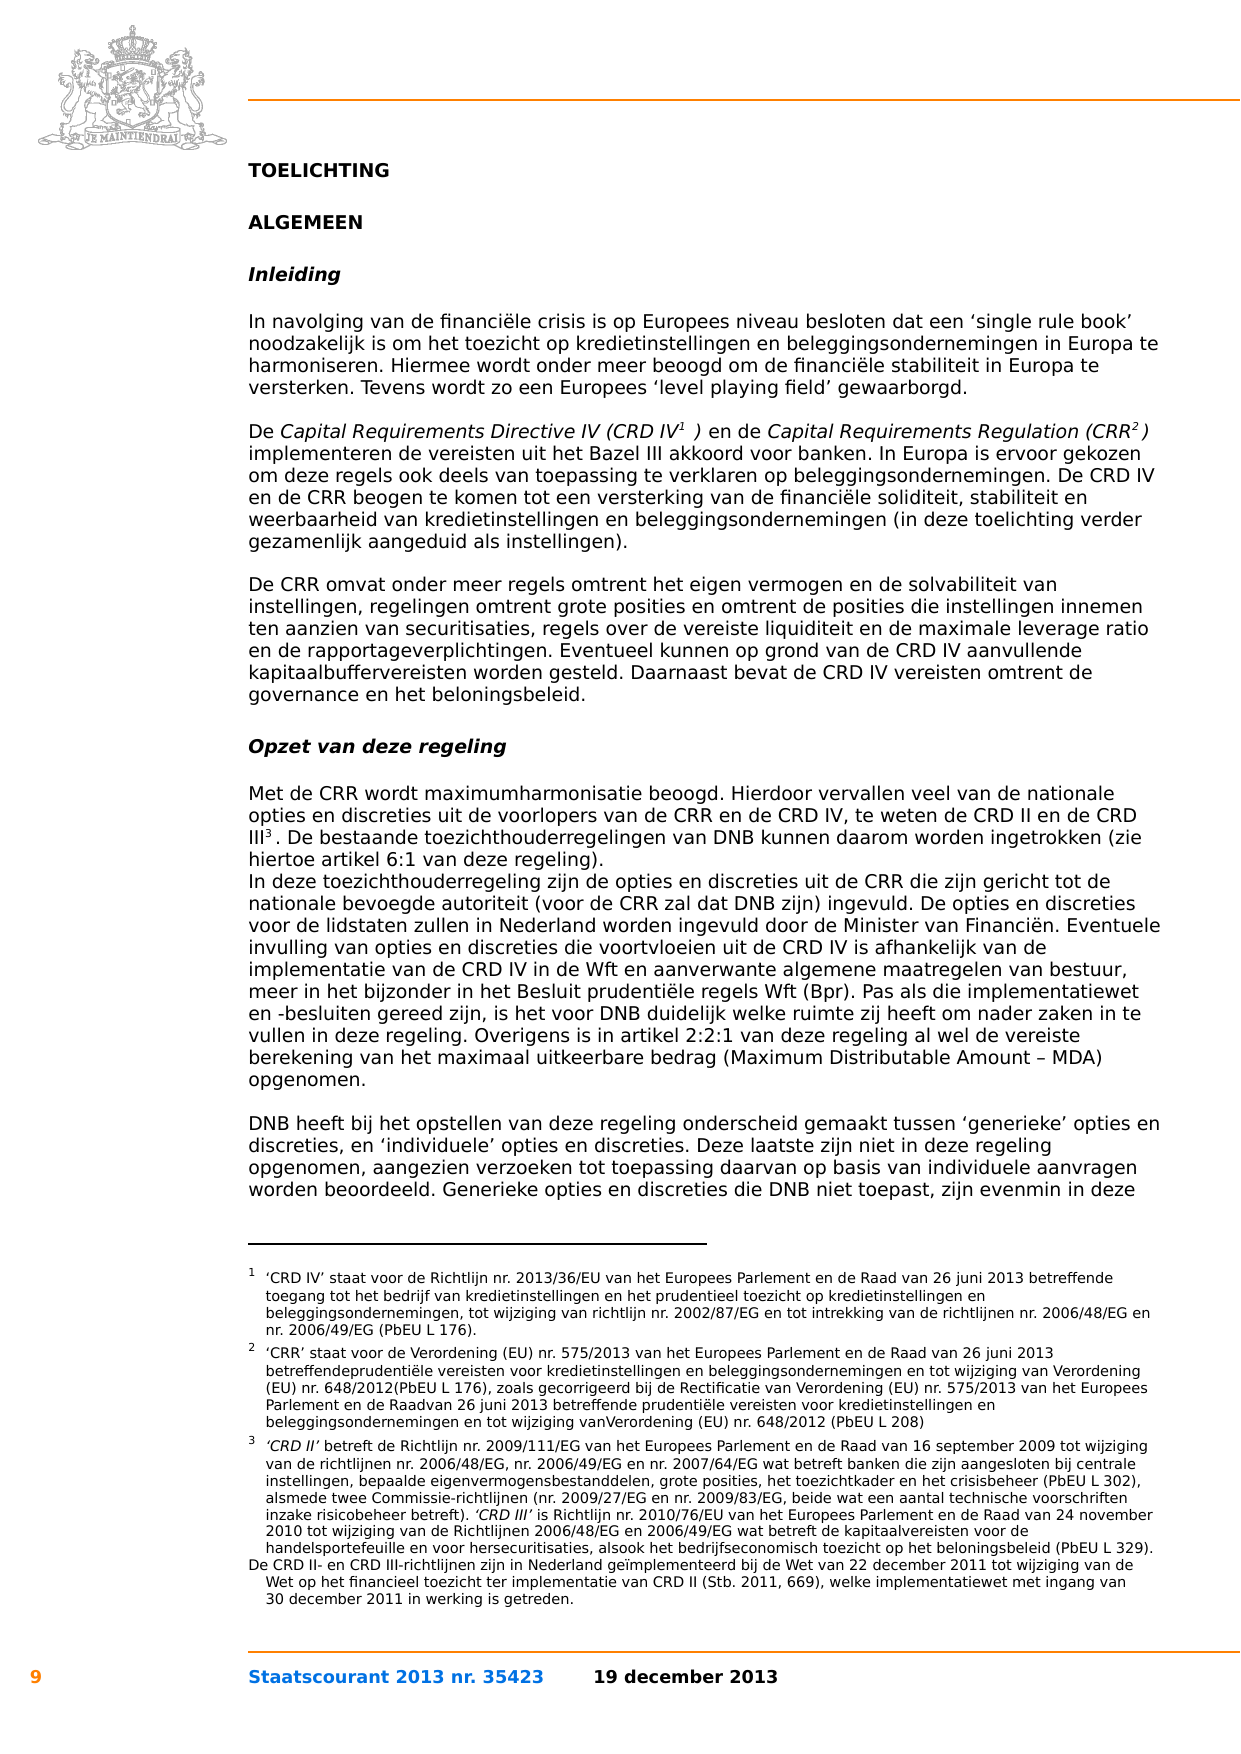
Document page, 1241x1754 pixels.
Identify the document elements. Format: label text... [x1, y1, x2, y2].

subtitle Opzet van deze regeling [248, 736, 1163, 758]
picture [38, 25, 227, 150]
text ‘CRD IV’ staat voor de Richtlijn nr. 2013/36/EU van het Europees Parlement en de Raad van 26 juni 2013 betreffende toegang tot het bedrijf van kredietinstellingen en het prudentieel toezicht op kredietinstellingen en beleggingsondernemingen, tot wijziging van richtlijn nr. 2002/87/EG en tot intrekking van de richtlijnen nr. 2006/48/EG en nr. 2006/49/EG (PbEU L 176). [248, 1266, 1163, 1338]
text ‘CRR’ staat voor de Verordening (EU) nr. 575/2013 van het Europees Parlement en de Raad van 26 juni 2013 betreffendeprudentiële vereisten voor kredietinstellingen en beleggingsondernemingen en tot wijziging van Verordening (EU) nr. 648/2012(PbEU L 176), zoals gecorrigeerd bij de Rectificatie van Verordening (EU) nr. 575/2013 van het Europees Parlement en de Raadvan 26 juni 2013 betreffende prudentiële vereisten voor kredietinstellingen en beleggingsondernemingen en tot wijziging vanVerordening (EU) nr. 648/2012 (PbEU L 208) [248, 1341, 1163, 1431]
text Met de CRR wordt maximumharmonisatie beoogd. Hierdoor vervallen veel van de nationale opties en discreties uit de voorlopers van de CRR en de CRD IV, te weten de CRD II en de CRD III. De bestaande toezichthouderregelingen van DNB kunnen daarom worden ingetrokken (zie hiertoe artikel 6:1 van deze regeling). [248, 783, 1163, 871]
text De CRD II- en CRD III-richtlijnen zijn in Nederland geïmplementeerd bij de Wet van 22 december 2011 tot wijziging van de Wet op het financieel toezicht ter implementatie van CRD II (Stb. 2011, 669), welke implementatiewet met ingang van 30 december 2011 in werking is getreden. [248, 1557, 1163, 1608]
text ‘CRD II’ betreft de Richtlijn nr. 2009/111/EG van het Europees Parlement en de Raad van 16 september 2009 tot wijziging van de richtlijnen nr. 2006/48/EG, nr. 2006/49/EG en nr. 2007/64/EG wat betreft banken die zijn aangesloten bij centrale instellingen, bepaalde eigenvermogensbestanddelen, grote posities, het toezichtkader en het crisisbeheer (PbEU L 302), alsmede twee Commissie-richtlijnen (nr. 2009/27/EG en nr. 2009/83/EG, beide wat een aantal technische voorschriften inzake risicobeheer betreft). ‘CRD III’ is Richtlijn nr. 2010/76/EU van het Europees Parlement en de Raad van 24 november 2010 tot wijziging van de Richtlijnen 2006/48/EG en 2006/49/EG wat betreft de kapitaalvereisten voor de handelsportefeuille en voor hersecuritisaties, alsook het bedrijfseconomisch toezicht op het beloningsbeleid (PbEU L 329). [248, 1434, 1163, 1557]
subtitle TOELICHTING [248, 160, 1163, 182]
subtitle Inleiding [248, 264, 1163, 286]
text In navolging van de financiële crisis is op Europees niveau besloten dat een ‘single rule book’ noodzakelijk is om het toezicht op kredietinstellingen en beleggingsondernemingen in Europa te harmoniseren. Hiermee wordt onder meer beoogd om de financiële stabiliteit in Europa te versterken. Tevens wordt zo een Europees ‘level playing field’ gewaarborgd. [248, 311, 1163, 399]
text In deze toezichthouderregeling zijn de opties en discreties uit de CRR die zijn gericht tot de nationale bevoegde autoriteit (voor de CRR zal dat DNB zijn) ingevuld. De opties en discreties voor de lidstaten zullen in Nederland worden ingevuld door de Minister van Financiën. Eventuele invulling van opties en discreties die voortvloeien uit de CRD IV is afhankelijk van de implementatie van de CRD IV in de Wft en aanverwante algemene maatregelen van bestuur, meer in het bijzonder in het Besluit prudentiële regels Wft (Bpr). Pas als die implementatiewet en -besluiten gereed zijn, is het voor DNB duidelijk welke ruimte zij heeft om nader zaken in te vullen in deze regeling. Overigens is in artikel 2:2:1 van deze regeling al wel de vereiste berekening van het maximaal uitkeerbare bedrag (Maximum Distributable Amount – MDA) opgenomen. [248, 871, 1163, 1091]
text De CRR omvat onder meer regels omtrent het eigen vermogen en de solvabiliteit van instellingen, regelingen omtrent grote posities en omtrent de posities die instellingen innemen ten aanzien van securitisaties, regels over de vereiste liquiditeit en de maximale leverage ratio en de rapportageverplichtingen. Eventueel kunnen op grond van de CRD IV aanvullende kapitaalbuffervereisten worden gesteld. Daarnaast bevat de CRD IV vereisten omtrent de governance en het beloningsbeleid. [248, 574, 1163, 706]
text DNB heeft bij het opstellen van deze regeling onderscheid gemaakt tussen ‘generieke’ opties en discreties, en ‘individuele’ opties en discreties. Deze laatste zijn niet in deze regeling opgenomen, aangezien verzoeken tot toepassing daarvan op basis van individuele aanvragen worden beoordeeld. Generieke opties en discreties die DNB niet toepast, zijn evenmin in deze [248, 1113, 1163, 1201]
subtitle ALGEMEEN [248, 212, 1163, 234]
text De Capital Requirements Directive IV (CRD IV ) en de Capital Requirements Regulation (CRR) implementeren de vereisten uit het Bazel III akkoord voor banken. In Europa is ervoor gekozen om deze regels ook deels van toepassing te verklaren op beleggingsondernemingen. De CRD IV en de CRR beogen te komen tot een versterking van de financiële soliditeit, stabiliteit en weerbaarheid van kredietinstellingen en beleggingsondernemingen (in deze toelichting verder gezamenlijk aangeduid als instellingen). [248, 421, 1163, 552]
